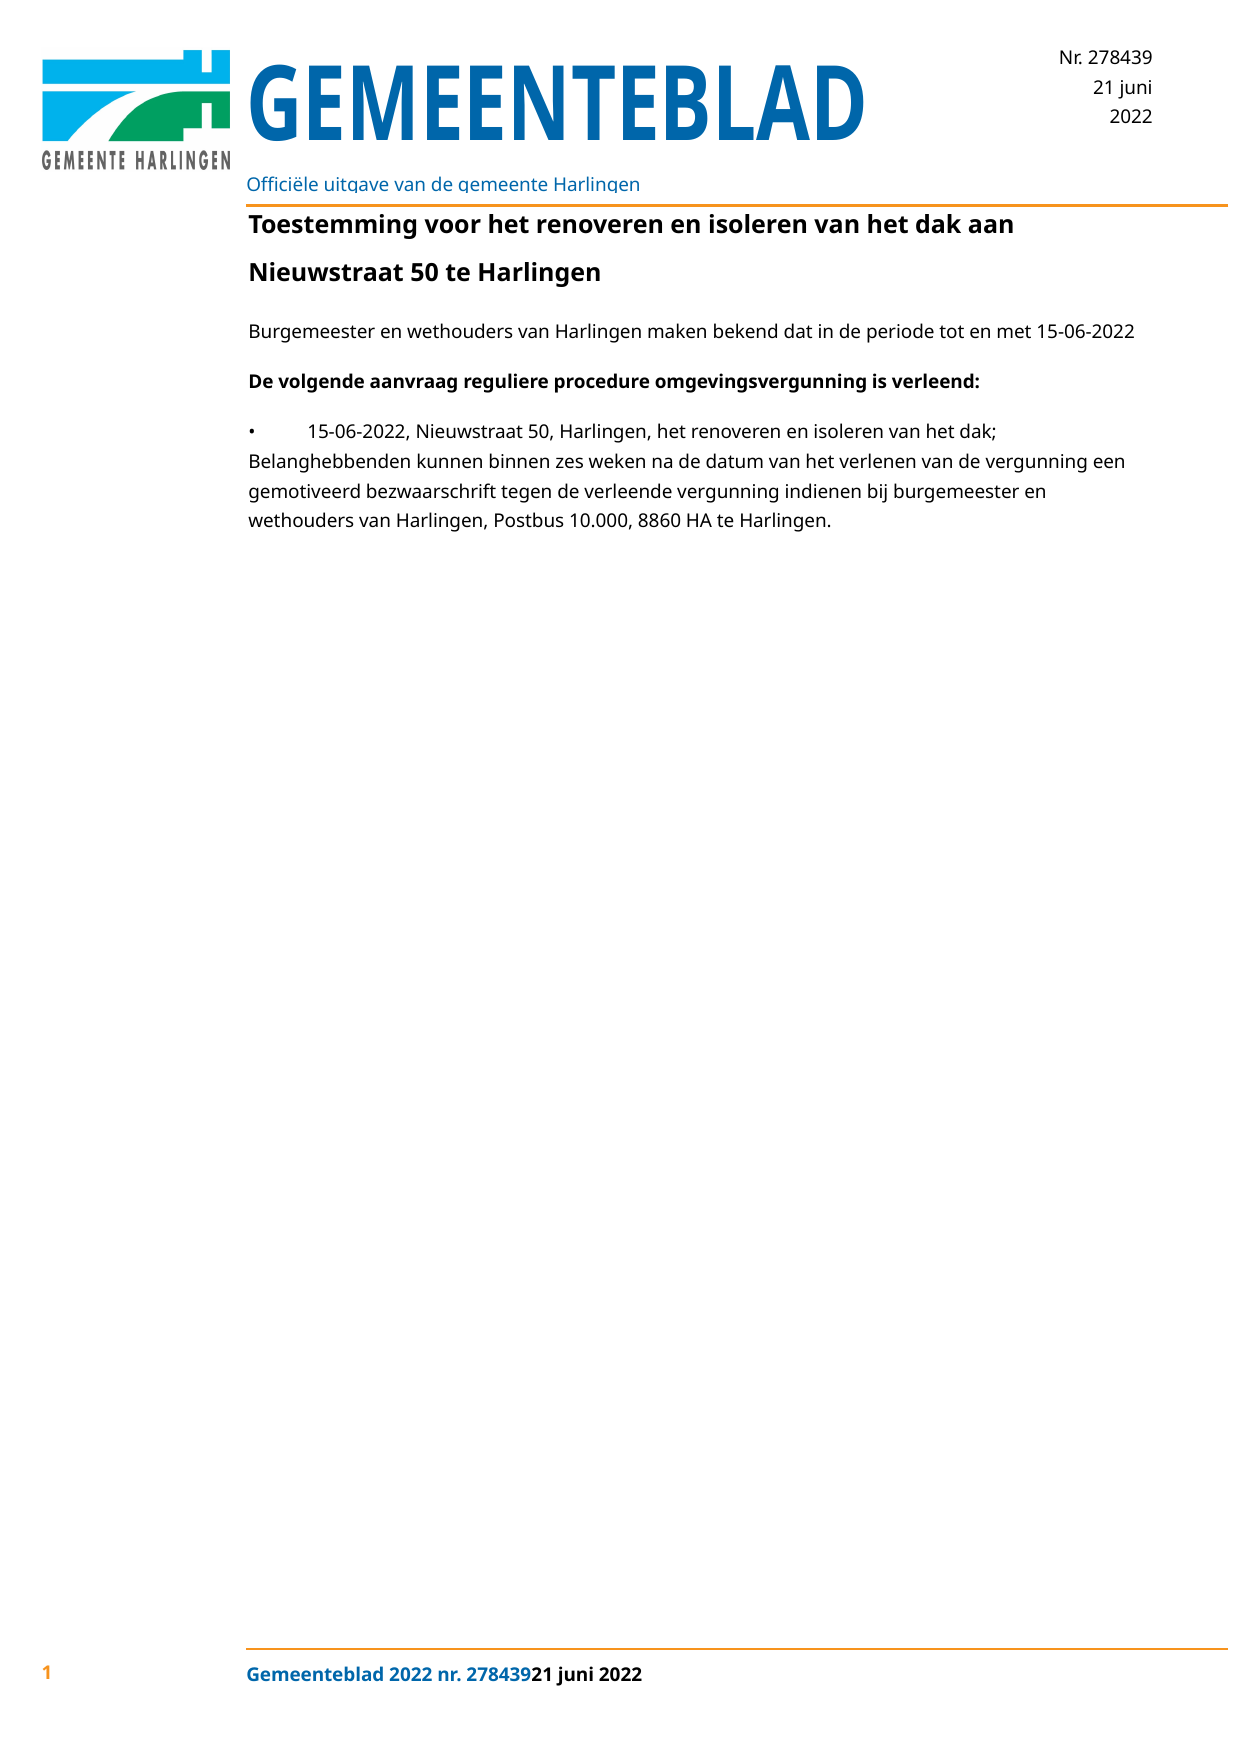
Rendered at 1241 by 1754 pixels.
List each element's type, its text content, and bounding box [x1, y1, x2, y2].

list 15-06-2022, Nieuwstraat 50, Harlingen, het renoveren en isoleren van het dak; [248, 419, 1152, 444]
text De volgende aanvraag reguliere procedure omgevingsvergunning is verleend: [248, 368, 1152, 394]
text Toestemming voor het renoveren en isoleren van het dak aan Nieuwstraat 50 te Harlingen [248, 207, 1152, 288]
text Burgemeester en wethouders van Harlingen maken bekend dat in de periode tot en met 15-06-2022 [248, 318, 1152, 344]
text Belanghebbenden kunnen binnen zes weken na de datum van het verlenen van de vergunning een gemotiveerd bezwaarschrift tegen de verleende vergunning indienen bij burgemeester en wethouders van Harlingen, Postbus 10.000, 8860 HA te Harlingen. [248, 448, 1152, 533]
picture [41, 47, 231, 172]
